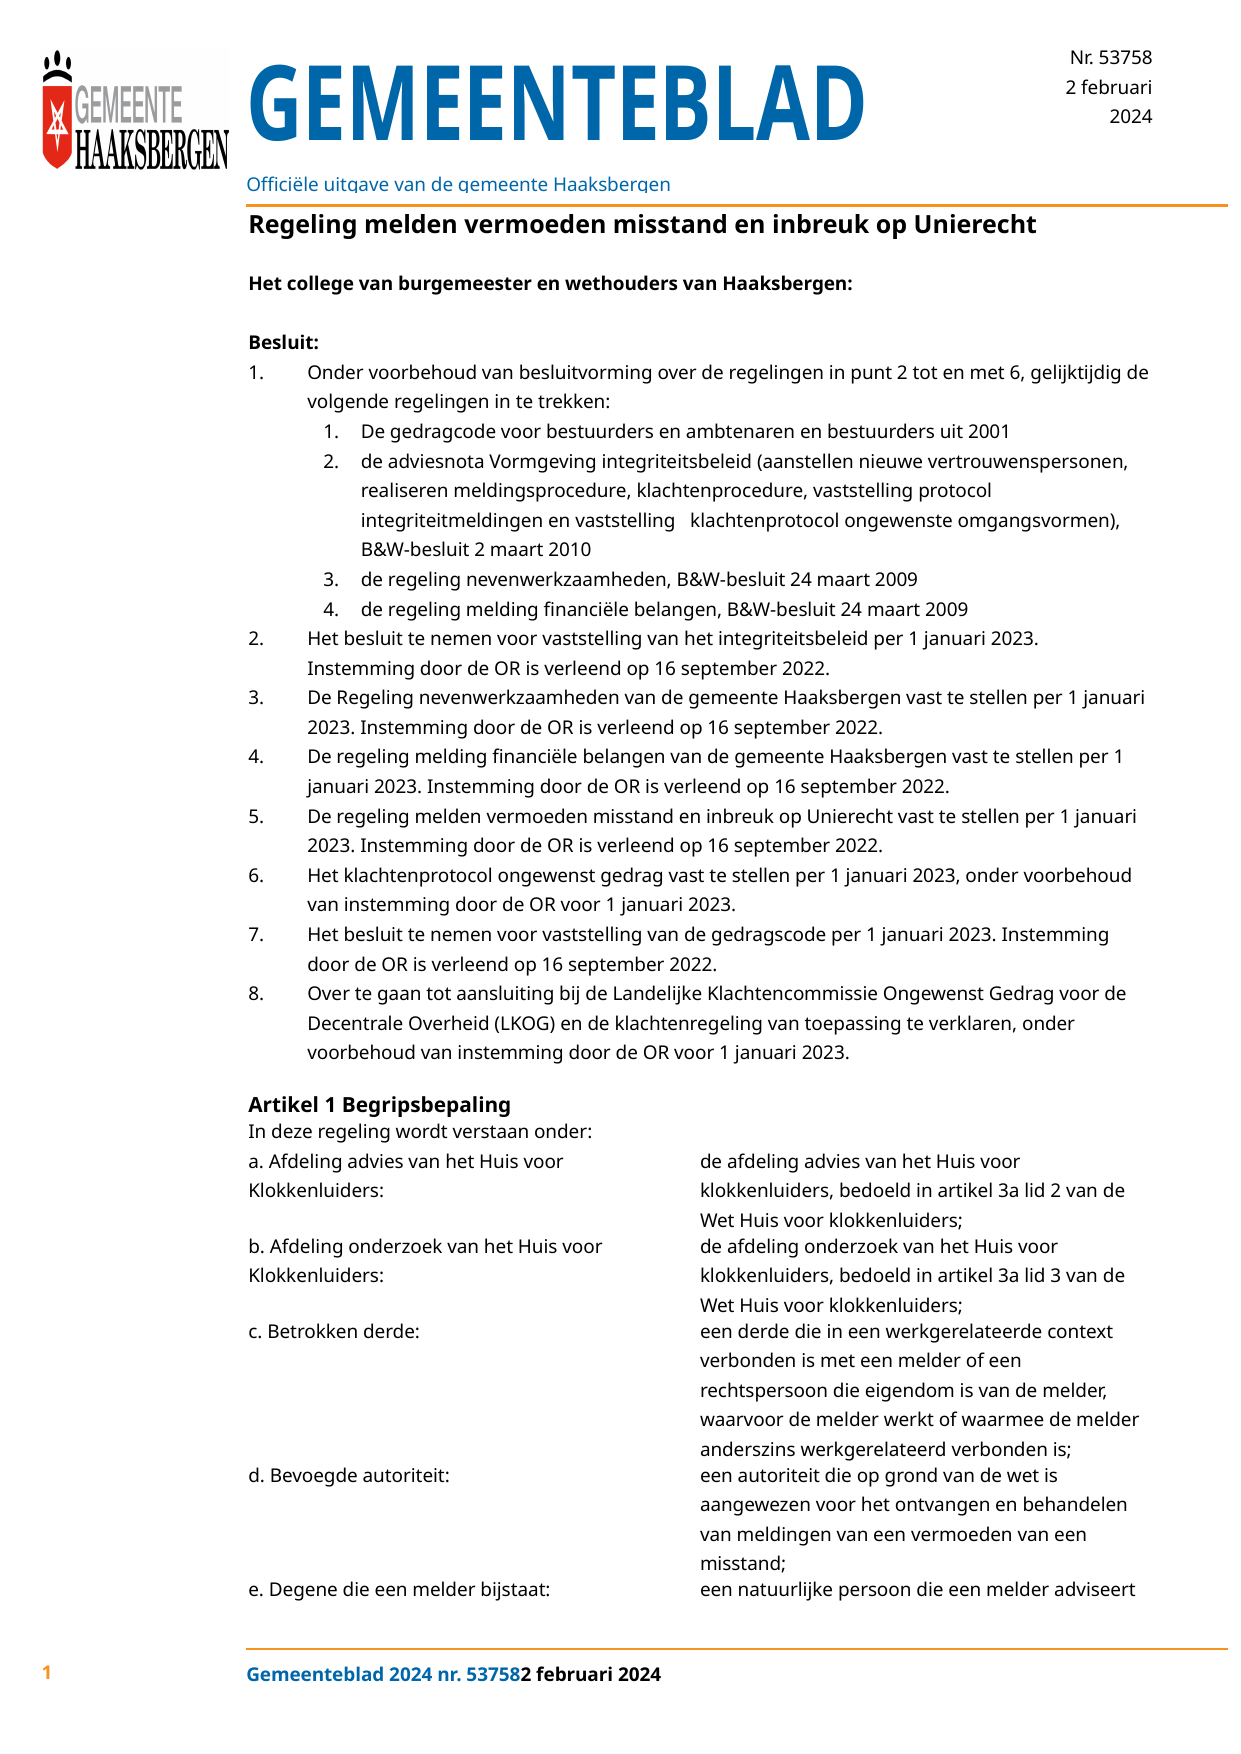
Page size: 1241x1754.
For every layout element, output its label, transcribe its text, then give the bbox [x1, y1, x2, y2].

list Onder voorbehoud van besluitvorming over de regelingen in punt 2 tot en met 6, gelijktijdig de volgende regelingen in te trekken: [248, 359, 1152, 414]
list de adviesnota Vormgeving integriteitsbeleid (aanstellen nieuwe vertrouwenspersonen, realiseren meldingsprocedure, klachtenprocedure, vaststelling protocol integriteitmeldingen en vaststelling klachtenprotocol ongewenste omgangsvormen), B&W-besluit 2 maart 2010 [323, 448, 1152, 562]
table_cell e. Degene die een melder bijstaat: [248, 1576, 700, 1602]
table_cell een autoriteit die op grond van de wet is aangewezen voor het ontvangen en behandelen van meldingen van een vermoeden van een misstand; [700, 1462, 1152, 1576]
text Artikel 1 Begripsbepaling [248, 1090, 1152, 1118]
text Regeling melden vermoeden misstand en inbreuk op Unierecht [248, 207, 1152, 241]
table_cell de afdeling onderzoek van het Huis voor klokkenluiders, bedoeld in artikel 3a lid 3 van de Wet Huis voor klokkenluiders; [700, 1233, 1152, 1318]
list De regeling melding financiële belangen van de gemeente Haaksbergen vast te stellen per 1 januari 2023. Instemming door de OR is verleend op 16 september 2022. [248, 744, 1152, 799]
list De regeling melden vermoeden misstand en inbreuk op Unierecht vast te stellen per 1 januari 2023. Instemming door de OR is verleend op 16 september 2022. [248, 803, 1152, 858]
list De Regeling nevenwerkzaamheden van de gemeente Haaksbergen vast te stellen per 1 januari 2023. Instemming door de OR is verleend op 16 september 2022. [248, 684, 1152, 740]
picture [41, 47, 231, 172]
list Over te gaan tot aansluiting bij de Landelijke Klachtencommissie Ongewenst Gedrag voor de Decentrale Overheid (LKOG) en de klachtenregeling van toepassing te verklaren, onder voorbehoud van instemming door de OR voor 1 januari 2023. [248, 980, 1152, 1065]
table_cell b. Afdeling onderzoek van het Huis voor Klokkenluiders: [248, 1233, 700, 1318]
text Besluit: [248, 329, 1152, 355]
list Het besluit te nemen voor vaststelling van de gedragscode per 1 januari 2023. Instemming door de OR is verleend op 16 september 2022. [248, 921, 1152, 976]
table_cell d. Bevoegde autoriteit: [248, 1462, 700, 1576]
list de regeling melding financiële belangen, B&W-besluit 24 maart 2009 [323, 596, 1152, 621]
list Het besluit te nemen voor vaststelling van het integriteitsbeleid per 1 januari 2023. Instemming door de OR is verleend op 16 september 2022. [248, 625, 1152, 681]
text Het college van burgemeester en wethouders van Haaksbergen: [248, 270, 1152, 296]
table_cell een natuurlijke persoon die een melder adviseert [700, 1576, 1152, 1602]
table_cell een derde die in een werkgerelateerde context verbonden is met een melder of een rechtspersoon die eigendom is van de melder, waarvoor de melder werkt of waarmee de melder anderszins werkgerelateerd verbonden is; [700, 1318, 1152, 1462]
table_header de afdeling advies van het Huis voor klokkenluiders, bedoeld in artikel 3a lid 2 van de Wet Huis voor klokkenluiders; [700, 1148, 1152, 1233]
list de regeling nevenwerkzaamheden, B&W-besluit 24 maart 2009 [323, 566, 1152, 592]
text In deze regeling wordt verstaan onder: [248, 1118, 1152, 1144]
list Het klachtenprotocol ongewenst gedrag vast te stellen per 1 januari 2023, onder voorbehoud van instemming door de OR voor 1 januari 2023. [248, 862, 1152, 917]
table_cell c. Betrokken derde: [248, 1318, 700, 1462]
list De gedragcode voor bestuurders en ambtenaren en bestuurders uit 2001 [323, 418, 1152, 444]
table_header a. Afdeling advies van het Huis voor Klokkenluiders: [248, 1148, 700, 1233]
